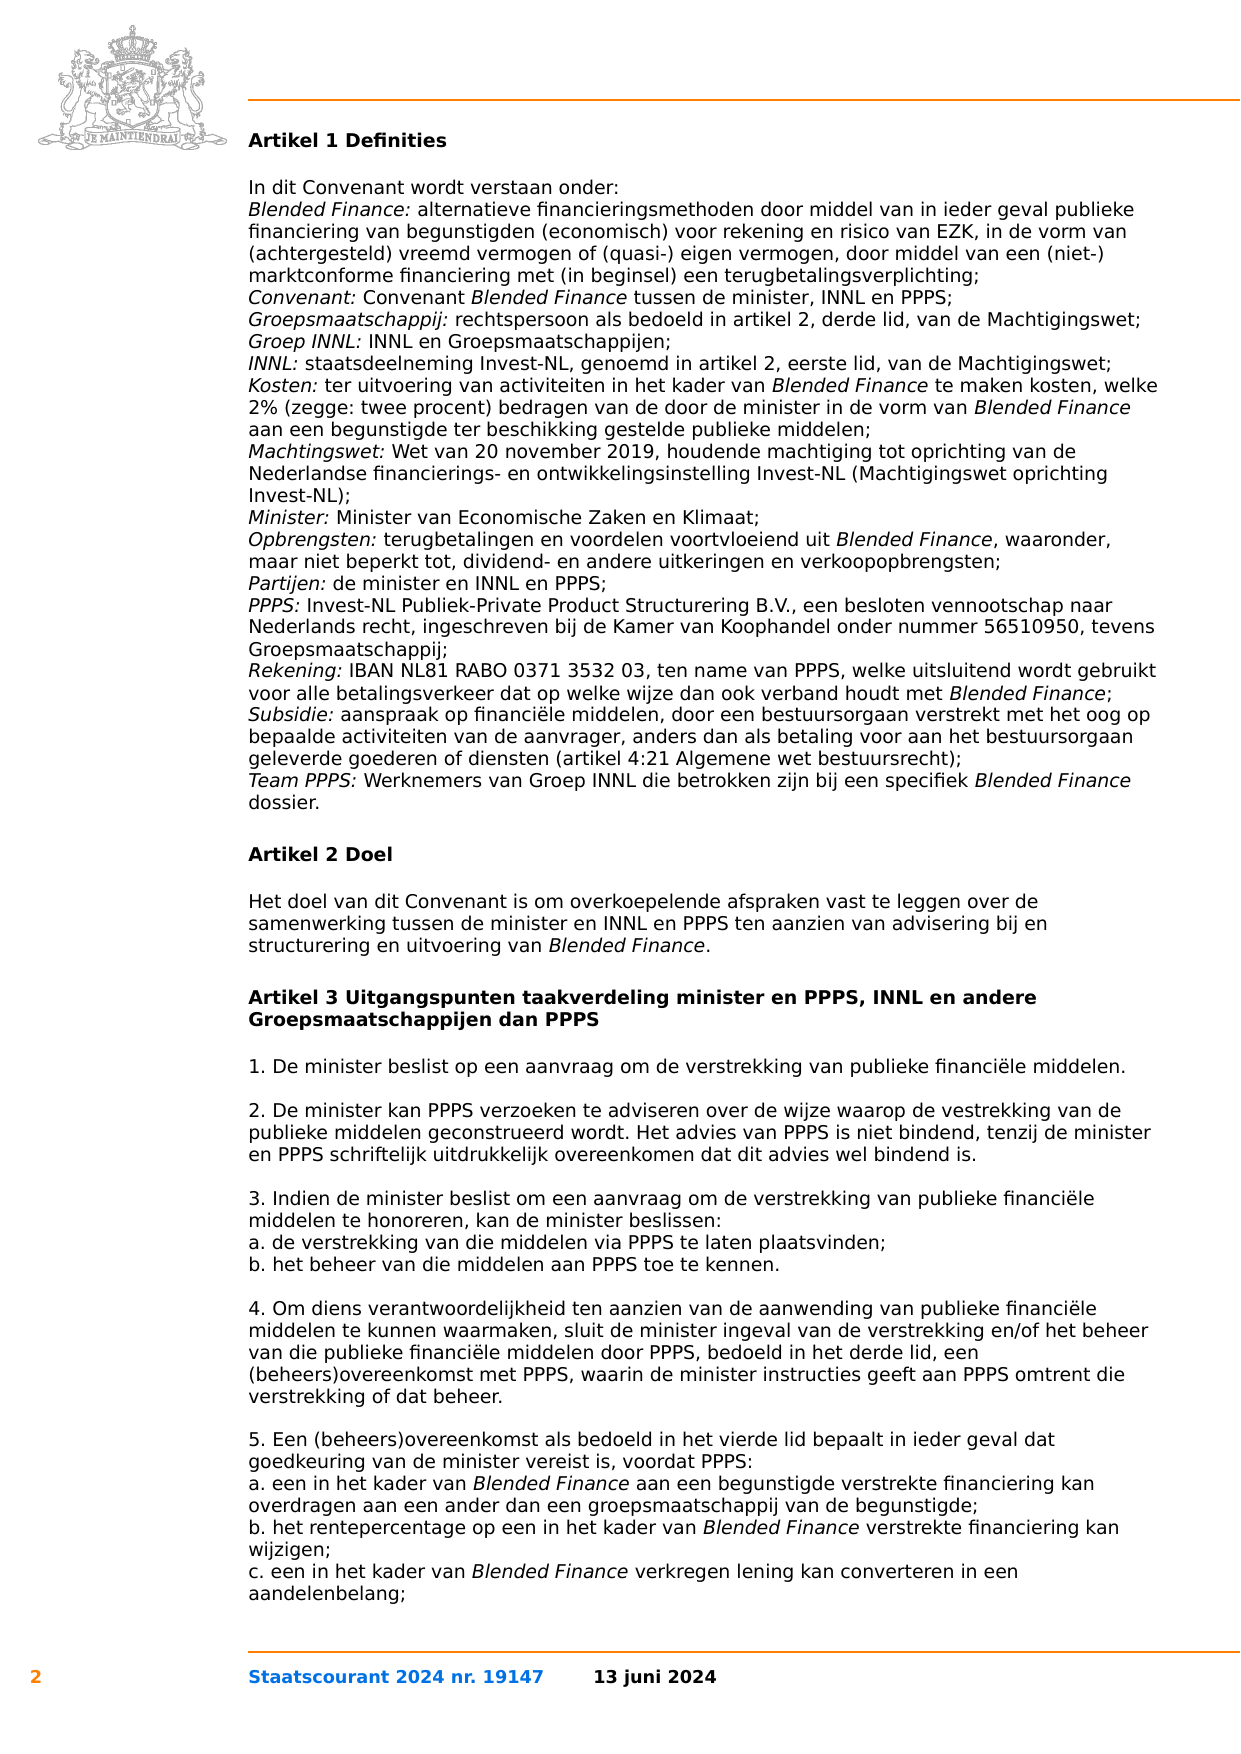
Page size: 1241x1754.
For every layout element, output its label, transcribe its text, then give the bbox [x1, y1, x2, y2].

text Kosten: ter uitvoering van activiteiten in het kader van Blended Finance te maken kosten, welke 2% (zegge: twee procent) bedragen van de door de minister in de vorm van Blended Finance aan een begunstigde ter beschikking gestelde publieke middelen; [248, 375, 1163, 441]
text Rekening: IBAN NL81 RABO 0371 3532 03, ten name van PPPS, welke uitsluitend wordt gebruikt voor alle betalingsverkeer dat op welke wijze dan ook verband houdt met Blended Finance; [248, 660, 1163, 704]
text Minister: Minister van Economische Zaken en Klimaat; [248, 507, 1163, 528]
text b. het rentepercentage op een in het kader van Blended Finance verstrekte financiering kan wijzigen; [248, 1517, 1163, 1561]
text Team PPPS: Werknemers van Groep INNL die betrokken zijn bij een specifiek Blended Finance dossier. [248, 770, 1163, 814]
text b. het beheer van die middelen aan PPPS toe te kennen. [248, 1254, 1163, 1276]
text Blended Finance: alternatieve financieringsmethoden door middel van in ieder geval publieke financiering van begunstigden (economisch) voor rekening en risico van EZK, in de vorm van (achtergesteld) vreemd vermogen of (quasi-) eigen vermogen, door middel van een (niet-) marktconforme financiering met (in beginsel) een terugbetalingsverplichting; [248, 199, 1163, 287]
subtitle Artikel 2 Doel [248, 844, 1163, 866]
text Groepsmaatschappij: rechtspersoon als bedoeld in artikel 2, derde lid, van de Machtigingswet; [248, 309, 1163, 331]
text 4. Om diens verantwoordelijkheid ten aanzien van de aanwending van publieke financiële middelen te kunnen waarmaken, sluit de minister ingeval van de verstrekking en/of het beheer van die publieke financiële middelen door PPPS, bedoeld in het derde lid, een (beheers)overeenkomst met PPPS, waarin de minister instructies geeft aan PPPS omtrent die verstrekking of dat beheer. [248, 1298, 1163, 1407]
text c. een in het kader van Blended Finance verkregen lening kan converteren in een aandelenbelang; [248, 1561, 1163, 1605]
text Groep INNL: INNL en Groepsmaatschappijen; [248, 331, 1163, 353]
text INNL: staatsdeelneming Invest-NL, genoemd in artikel 2, eerste lid, van de Machtigingswet; [248, 353, 1163, 375]
text PPPS: Invest-NL Publiek-Private Product Structurering B.V., een besloten vennootschap naar Nederlands recht, ingeschreven bij de Kamer van Koophandel onder nummer 56510950, tevens Groepsmaatschappij; [248, 594, 1163, 660]
picture [38, 25, 227, 150]
subtitle Artikel 1 Definities [248, 130, 1163, 152]
text a. de verstrekking van die middelen via PPPS te laten plaatsvinden; [248, 1232, 1163, 1254]
text Partijen: de minister en INNL en PPPS; [248, 572, 1163, 594]
text 2. De minister kan PPPS verzoeken te adviseren over de wijze waarop de vestrekking van de publieke middelen geconstrueerd wordt. Het advies van PPPS is niet bindend, tenzij de minister en PPPS schriftelijk uitdrukkelijk overeenkomen dat dit advies wel bindend is. [248, 1100, 1163, 1166]
text Convenant: Convenant Blended Finance tussen de minister, INNL en PPPS; [248, 287, 1163, 309]
text a. een in het kader van Blended Finance aan een begunstigde verstrekte financiering kan overdragen aan een ander dan een groepsmaatschappij van de begunstigde; [248, 1473, 1163, 1517]
text Machtingswet: Wet van 20 november 2019, houdende machtiging tot oprichting van de Nederlandse financierings- en ontwikkelingsinstelling Invest-NL (Machtigingswet oprichting Invest-NL); [248, 441, 1163, 507]
text In dit Convenant wordt verstaan onder: [248, 177, 1163, 199]
subtitle Artikel 3 Uitgangspunten taakverdeling minister en PPPS, INNL en andere Groepsmaatschappijen dan PPPS [248, 987, 1163, 1031]
text Opbrengsten: terugbetalingen en voordelen voortvloeiend uit Blended Finance, waaronder, maar niet beperkt tot, dividend- en andere uitkeringen en verkoopopbrengsten; [248, 528, 1163, 572]
text 1. De minister beslist op een aanvraag om de verstrekking van publieke financiële middelen. [248, 1056, 1163, 1078]
text 3. Indien de minister beslist om een aanvraag om de verstrekking van publieke financiële middelen te honoreren, kan de minister beslissen: [248, 1188, 1163, 1232]
text Het doel van dit Convenant is om overkoepelende afspraken vast te leggen over de samenwerking tussen de minister en INNL en PPPS ten aanzien van advisering bij en structurering en uitvoering van Blended Finance. [248, 891, 1163, 957]
text Subsidie: aanspraak op financiële middelen, door een bestuursorgaan verstrekt met het oog op bepaalde activiteiten van de aanvrager, anders dan als betaling voor aan het bestuursorgaan geleverde goederen of diensten (artikel 4:21 Algemene wet bestuursrecht); [248, 704, 1163, 770]
text 5. Een (beheers)overeenkomst als bedoeld in het vierde lid bepaalt in ieder geval dat goedkeuring van de minister vereist is, voordat PPPS: [248, 1429, 1163, 1473]
